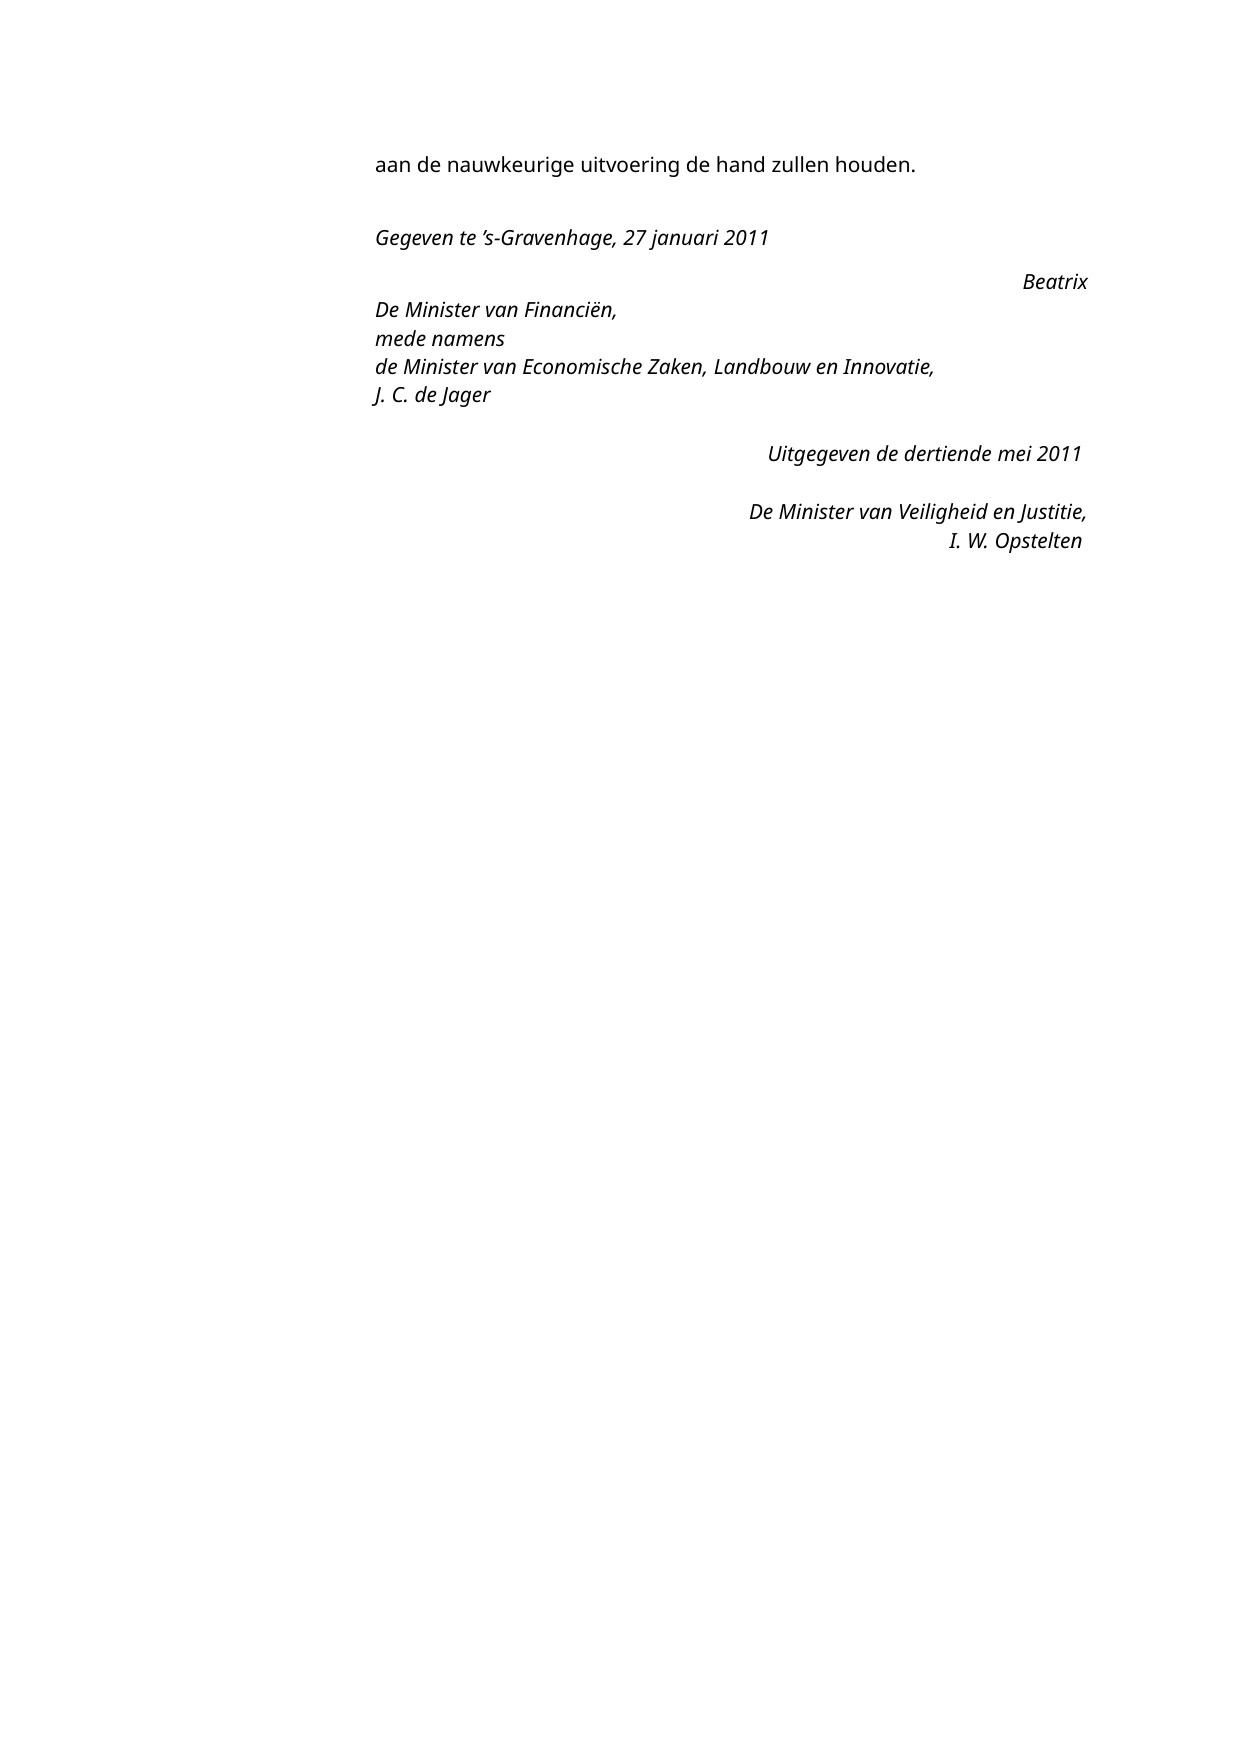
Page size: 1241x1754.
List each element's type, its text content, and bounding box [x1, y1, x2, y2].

text De Minister van Financiën, [375, 295, 1090, 324]
text de Minister van Economische Zaken, Landbouw en Innovatie, [375, 352, 1090, 381]
text Uitgegeven de dertiende mei 2011 [375, 439, 1090, 467]
text Beatrix [375, 267, 1090, 295]
text I. W. Opstelten [375, 526, 1090, 554]
text J. C. de Jager [375, 381, 1090, 409]
text mede namens [375, 324, 1090, 352]
text aan de nauwkeurige uitvoering de hand zullen houden. [375, 150, 1090, 178]
text De Minister van Veiligheid en Justitie, [375, 497, 1090, 526]
text Gegeven te ’s-Gravenhage, 27 januari 2011 [375, 223, 1090, 252]
